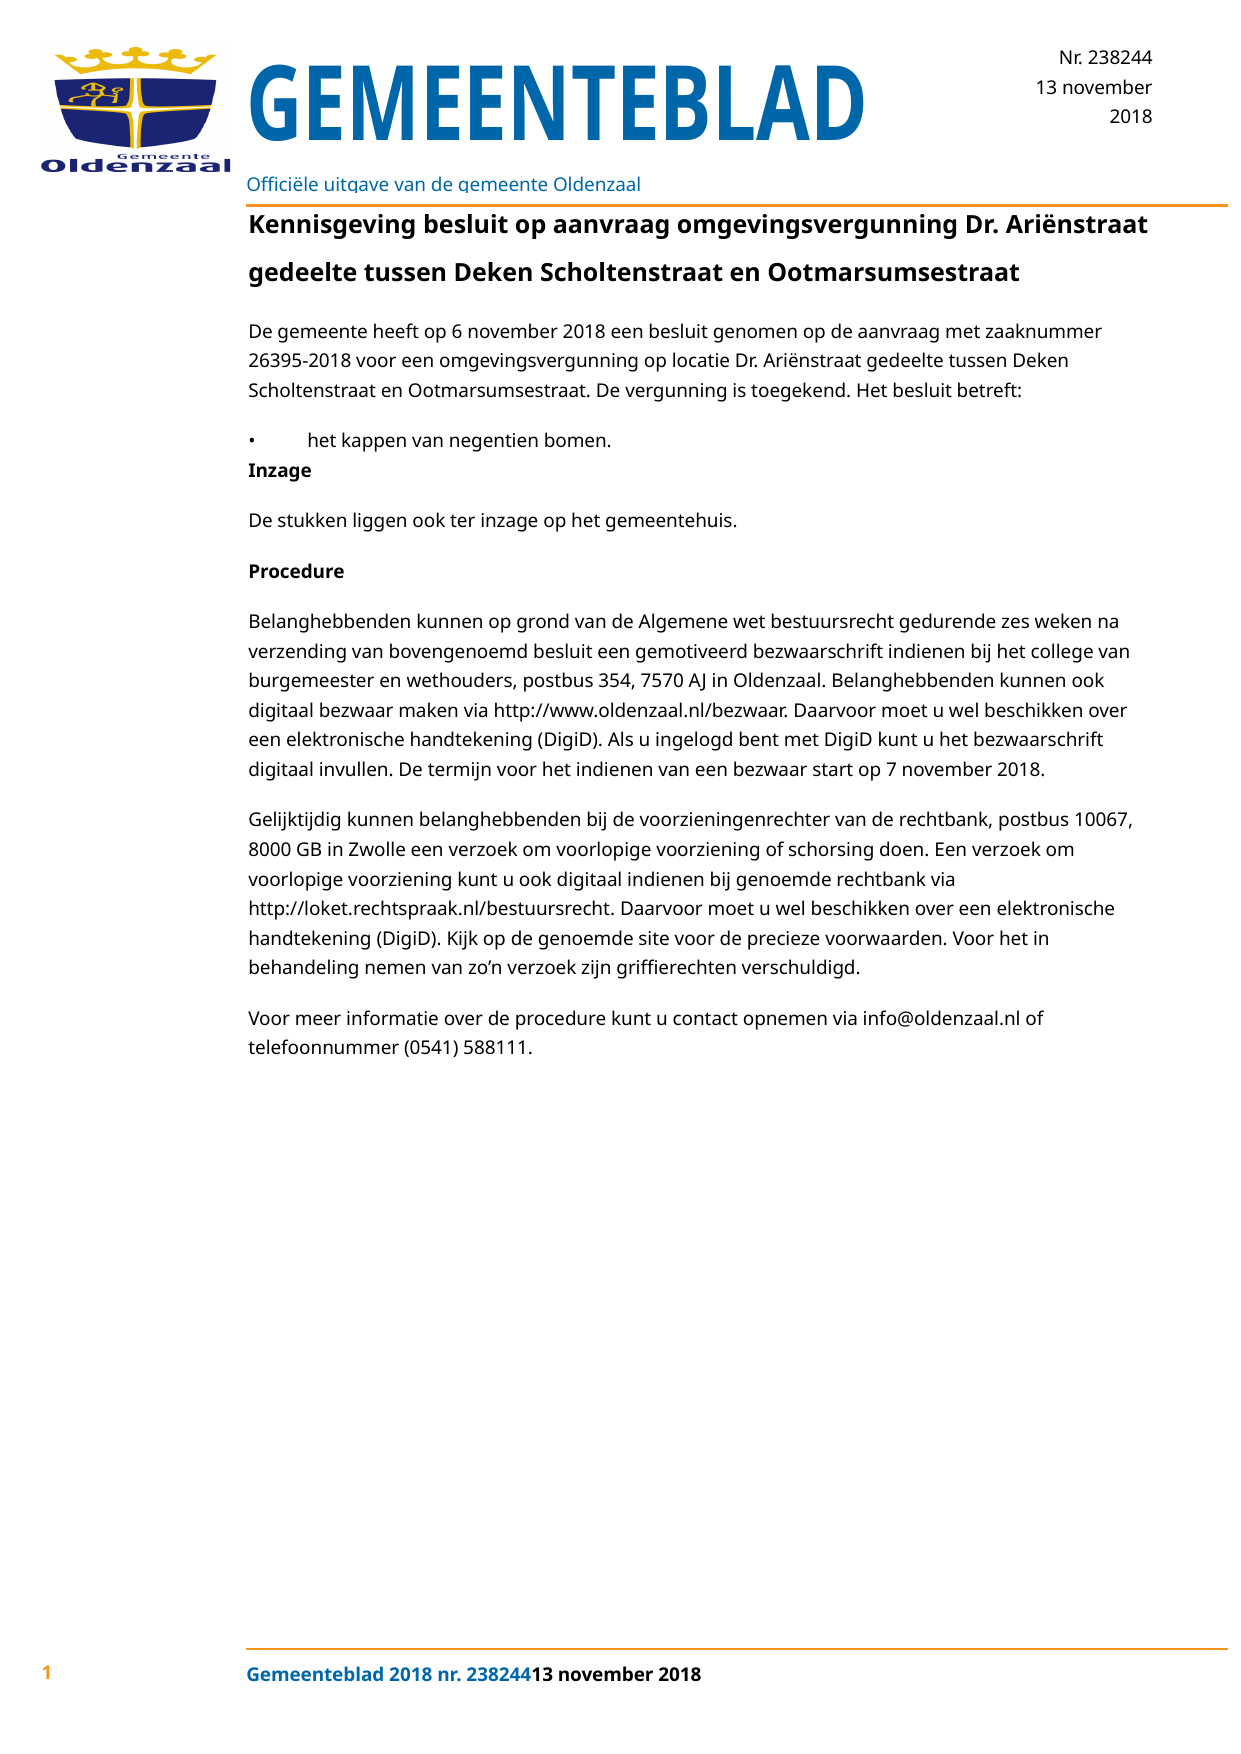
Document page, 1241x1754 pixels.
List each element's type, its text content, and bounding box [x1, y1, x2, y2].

text Gelijktijdig kunnen belanghebbenden bij de voorzieningenrechter van de rechtbank, postbus 10067, 8000 GB in Zwolle een verzoek om voorlopige voorziening of schorsing doen. Een verzoek om voorlopige voorziening kunt u ook digitaal indienen bij genoemde rechtbank via http://loket.rechtspraak.nl/bestuursrecht. Daarvoor moet u wel beschikken over een elektronische handtekening (DigiD). Kijk op de genoemde site voor de precieze voorwaarden. Voor het in behandeling nemen van zo’n verzoek zijn griffierechten verschuldigd. [248, 807, 1152, 980]
text Belanghebbenden kunnen op grond van de Algemene wet bestuursrecht gedurende zes weken na verzending van bovengenoemd besluit een gemotiveerd bezwaarschrift indienen bij het college van burgemeester en wethouders, postbus 354, 7570 AJ in Oldenzaal. Belanghebbenden kunnen ook digitaal bezwaar maken via http://www.oldenzaal.nl/bezwaar. Daarvoor moet u wel beschikken over een elektronische handtekening (DigiD). Als u ingelogd bent met DigiD kunt u het bezwaarschrift digitaal invullen. De termijn voor het indienen van een bezwaar start op 7 november 2018. [248, 608, 1152, 782]
text Inzage [248, 457, 1152, 483]
text Voor meer informatie over de procedure kunt u contact opnemen via info@oldenzaal.nl of telefoonnummer (0541) 588111. [248, 1005, 1152, 1060]
picture [41, 47, 231, 172]
text De stukken liggen ook ter inzage op het gemeentehuis. [248, 507, 1152, 533]
text De gemeente heeft op 6 november 2018 een besluit genomen op de aanvraag met zaaknummer 26395-2018 voor een omgevingsvergunning op locatie Dr. Ariënstraat gedeelte tussen Deken Scholtenstraat en Ootmarsumsestraat. De vergunning is toegekend. Het besluit betreft: [248, 318, 1152, 403]
text Procedure [248, 558, 1152, 584]
text Kennisgeving besluit op aanvraag omgevingsvergunning Dr. Ariënstraat gedeelte tussen Deken Scholtenstraat en Ootmarsumsestraat [248, 207, 1152, 288]
list het kappen van negentien bomen. [248, 427, 1152, 453]
